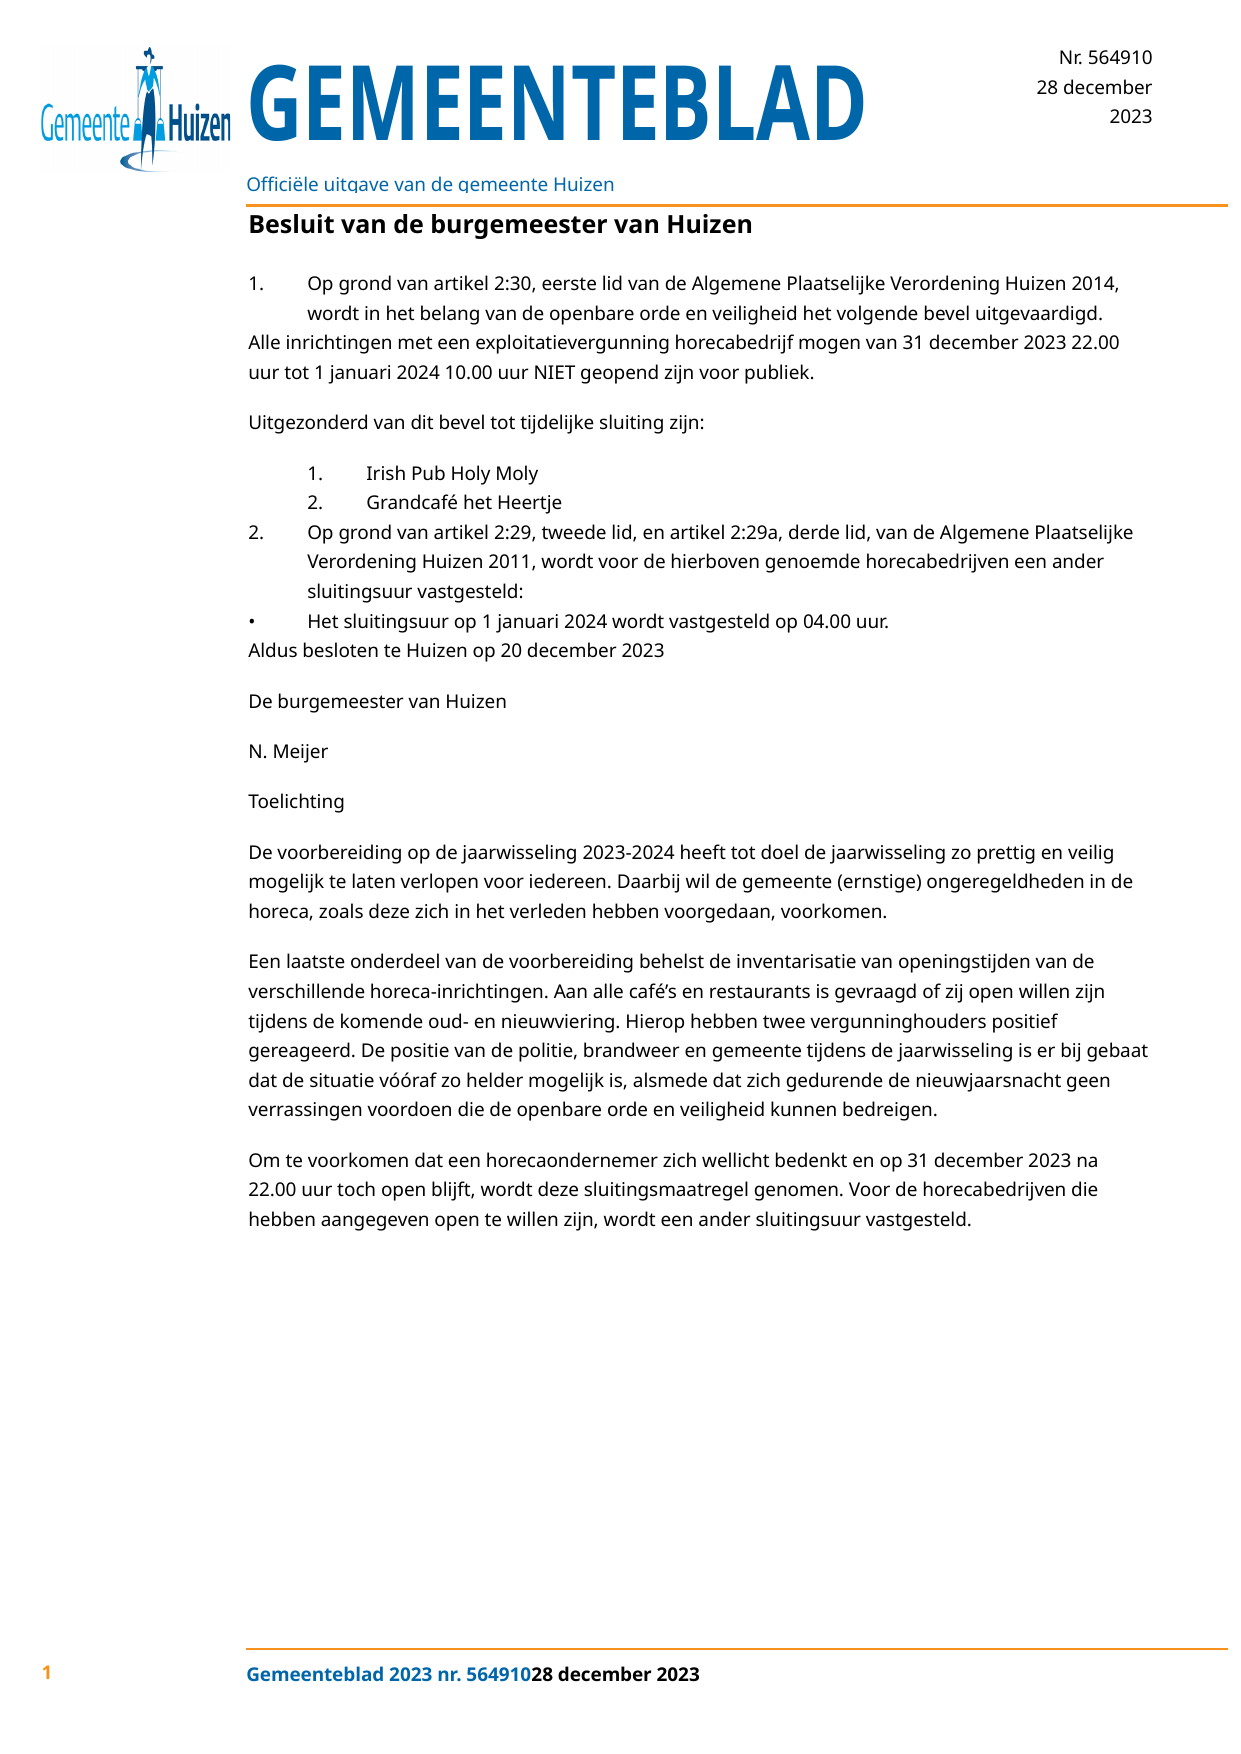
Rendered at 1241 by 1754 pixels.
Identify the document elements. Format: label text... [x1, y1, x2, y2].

text Alle inrichtingen met een exploitatievergunning horecabedrijf mogen van 31 december 2023 22.00 uur tot 1 januari 2024 10.00 uur NIET geopend zijn voor publiek. [248, 329, 1152, 385]
list Irish Pub Holy Moly [307, 460, 1152, 486]
text N. Meijer [248, 738, 1152, 764]
list Grandcafé het Heertje [307, 489, 1152, 515]
text Besluit van de burgemeester van Huizen [248, 207, 1152, 241]
text Toelichting [248, 789, 1152, 814]
text Aldus besloten te Huizen op 20 december 2023 [248, 637, 1152, 663]
text Een laatste onderdeel van de voorbereiding behelst de inventarisatie van openingstijden van de verschillende horeca-inrichtingen. Aan alle café’s en restaurants is gevraagd of zij open willen zijn tijdens de komende oud- en nieuwviering. Hierop hebben twee vergunninghouders positief gereageerd. De positie van de politie, brandweer en gemeente tijdens de jaarwisseling is er bij gebaat dat de situatie vóóraf zo helder mogelijk is, alsmede dat zich gedurende de nieuwjaarsnacht geen verrassingen voordoen die de openbare orde en veiligheid kunnen bedreigen. [248, 949, 1152, 1122]
list Op grond van artikel 2:30, eerste lid van de Algemene Plaatselijke Verordening Huizen 2014, wordt in het belang van de openbare orde en veiligheid het volgende bevel uitgevaardigd. [248, 270, 1152, 326]
text De burgemeester van Huizen [248, 688, 1152, 713]
list Op grond van artikel 2:29, tweede lid, en artikel 2:29a, derde lid, van de Algemene Plaatselijke Verordening Huizen 2011, wordt voor de hierboven genoemde horecabedrijven een ander sluitingsuur vastgesteld: [248, 519, 1152, 604]
picture [41, 47, 231, 172]
text Om te voorkomen dat een horecaondernemer zich wellicht bedenkt en op 31 december 2023 na 22.00 uur toch open blijft, wordt deze sluitingsmaatregel genomen. Voor de horecabedrijven die hebben aangegeven open te willen zijn, wordt een ander sluitingsuur vastgesteld. [248, 1147, 1152, 1232]
list Het sluitingsuur op 1 januari 2024 wordt vastgesteld op 04.00 uur. [248, 608, 1152, 633]
text Uitgezonderd van dit bevel tot tijdelijke sluiting zijn: [248, 409, 1152, 435]
text De voorbereiding op de jaarwisseling 2023-2024 heeft tot doel de jaarwisseling zo prettig en veilig mogelijk te laten verlopen voor iedereen. Daarbij wil de gemeente (ernstige) ongeregeldheden in de horeca, zoals deze zich in het verleden hebben voorgedaan, voorkomen. [248, 839, 1152, 924]
